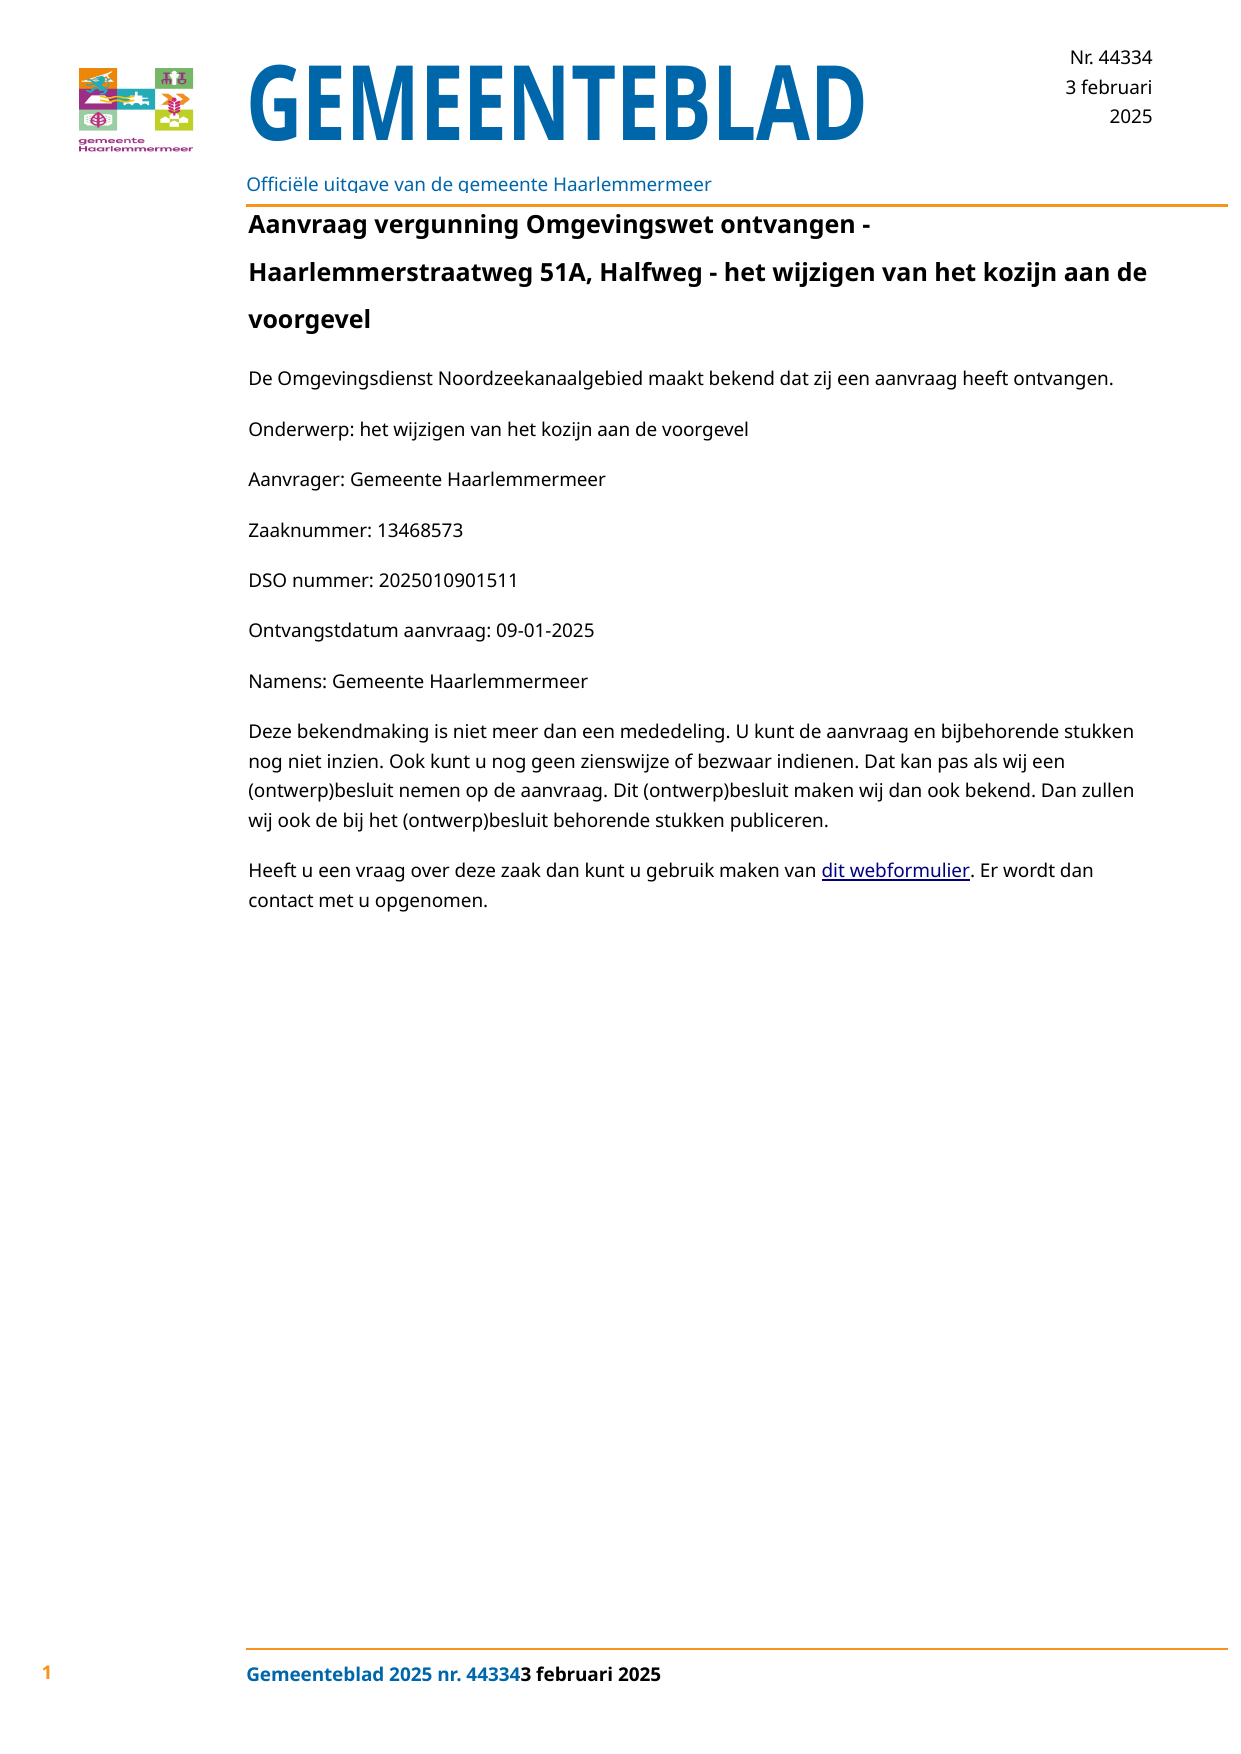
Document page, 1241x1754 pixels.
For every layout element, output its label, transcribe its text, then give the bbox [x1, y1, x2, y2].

text Deze bekendmaking is niet meer dan een mededeling. U kunt de aanvraag en bijbehorende stukken nog niet inzien. Ook kunt u nog geen zienswijze of bezwaar indienen. Dat kan pas als wij een (ontwerp)besluit nemen op de aanvraag. Dit (ontwerp)besluit maken wij dan ook bekend. Dan zullen wij ook de bij het (ontwerp)besluit behorende stukken publiceren. [248, 718, 1152, 833]
picture [41, 47, 231, 172]
text Heeft u een vraag over deze zaak dan kunt u gebruik maken van dit webformulier. Er wordt dan contact met u opgenomen. [248, 858, 1152, 913]
text Onderwerp: het wijzigen van het kozijn aan de voorgevel [248, 416, 1152, 442]
text Namens: Gemeente Haarlemmermeer [248, 668, 1152, 694]
text Ontvangstdatum aanvraag: 09-01-2025 [248, 618, 1152, 643]
text De Omgevingsdienst Noordzeekanaalgebied maakt bekend dat zij een aanvraag heeft ontvangen. [248, 366, 1152, 391]
text Zaaknummer: 13468573 [248, 517, 1152, 542]
text DSO nummer: 2025010901511 [248, 567, 1152, 593]
text Aanvrager: Gemeente Haarlemmermeer [248, 466, 1152, 492]
text Aanvraag vergunning Omgevingswet ontvangen - Haarlemmerstraatweg 51A, Halfweg - het wijzigen van het kozijn aan de voorgevel [248, 207, 1152, 336]
